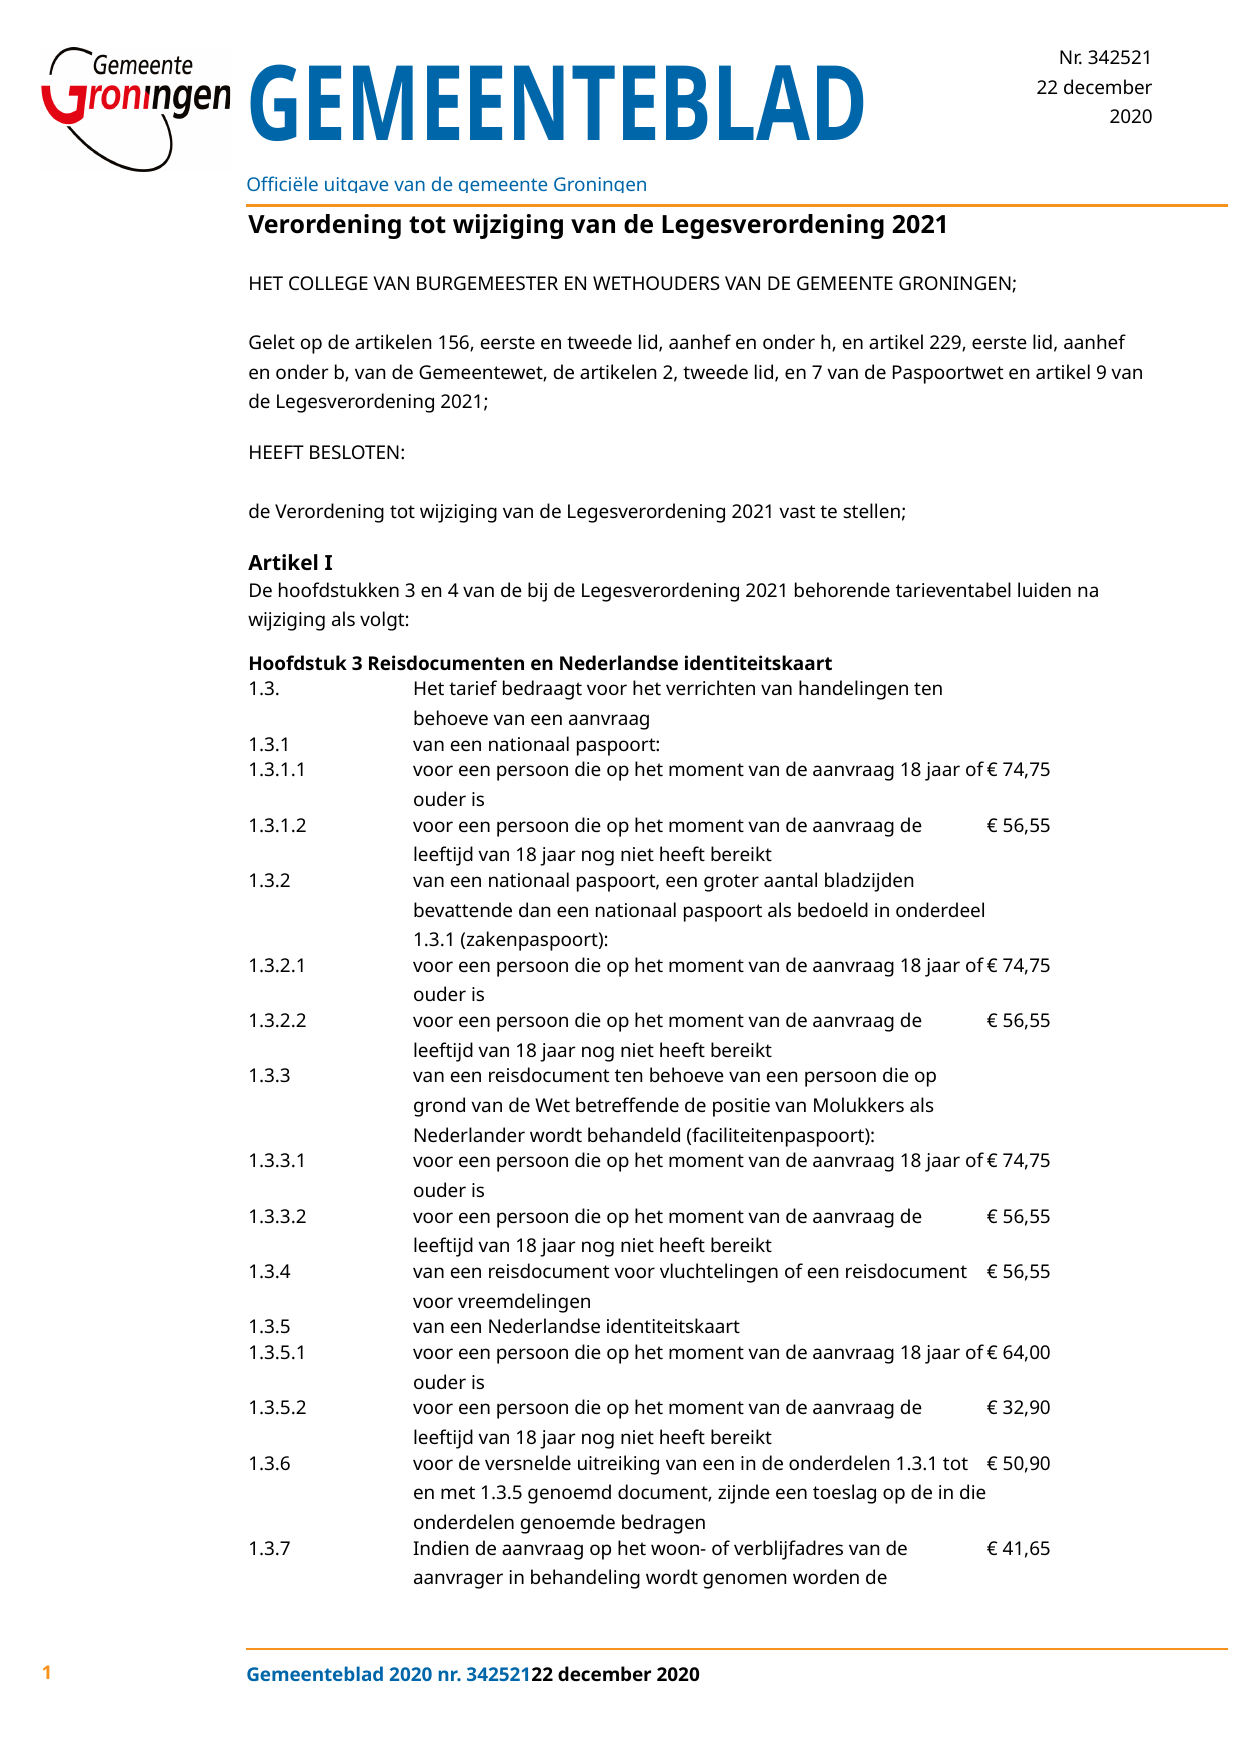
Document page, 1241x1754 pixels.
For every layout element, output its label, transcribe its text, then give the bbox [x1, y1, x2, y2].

table_cell € 56,55 [987, 1203, 1152, 1258]
table_cell voor een persoon die op het moment van de aanvraag 18 jaar of ouder is [413, 1339, 987, 1394]
table_cell voor een persoon die op het moment van de aanvraag de leeftijd van 18 jaar nog niet heeft bereikt [413, 812, 987, 867]
table_cell 1.3.2.1 [248, 952, 413, 1007]
table_cell 1.3.3 [248, 1063, 413, 1148]
text HET COLLEGE VAN BURGEMEESTER EN WETHOUDERS VAN DE GEMEENTE GRONINGEN; [248, 270, 1152, 296]
table_cell € 50,90 [987, 1450, 1152, 1535]
table_cell € 56,55 [987, 1258, 1152, 1313]
table_cell voor een persoon die op het moment van de aanvraag de leeftijd van 18 jaar nog niet heeft bereikt [413, 1395, 987, 1450]
table_cell 1.3.1 [248, 731, 413, 757]
picture [41, 47, 231, 172]
table_cell van een reisdocument ten behoeve van een persoon die op grond van de Wet betreffende de positie van Molukkers als Nederlander wordt behandeld (faciliteitenpaspoort): [413, 1063, 987, 1148]
table_cell [987, 867, 1152, 952]
table_cell voor de versnelde uitreiking van een in de onderdelen 1.3.1 tot en met 1.3.5 genoemd document, zijnde een toeslag op de in die onderdelen genoemde bedragen [413, 1450, 987, 1535]
table_cell van een nationaal paspoort, een groter aantal bladzijden bevattende dan een nationaal paspoort als bedoeld in onderdeel 1.3.1 (zakenpaspoort): [413, 867, 987, 952]
table_cell [987, 1314, 1152, 1339]
table_cell € 56,55 [987, 812, 1152, 867]
table_cell 1.3.7 [248, 1535, 413, 1590]
table_cell voor een persoon die op het moment van de aanvraag 18 jaar of ouder is [413, 757, 987, 812]
table_cell voor een persoon die op het moment van de aanvraag de leeftijd van 18 jaar nog niet heeft bereikt [413, 1008, 987, 1063]
table_cell 1.3.5.1 [248, 1339, 413, 1394]
table_header 1.3. [248, 676, 413, 731]
table_cell 1.3.5 [248, 1314, 413, 1339]
table_cell voor een persoon die op het moment van de aanvraag de leeftijd van 18 jaar nog niet heeft bereikt [413, 1203, 987, 1258]
text Artikel I [248, 548, 1152, 577]
table_cell € 32,90 [987, 1395, 1152, 1450]
table_cell 1.3.4 [248, 1258, 413, 1313]
table_cell voor een persoon die op het moment van de aanvraag 18 jaar of ouder is [413, 952, 987, 1007]
table_cell 1.3.2 [248, 867, 413, 952]
table_cell 1.3.1.1 [248, 757, 413, 812]
table_cell 1.3.5.2 [248, 1395, 413, 1450]
text Verordening tot wijziging van de Legesverordening 2021 [248, 207, 1152, 241]
table_header Het tarief bedraagt voor het verrichten van handelingen ten behoeve van een aanvraag [413, 676, 987, 731]
table_cell van een Nederlandse identiteitskaart [413, 1314, 987, 1339]
table_cell € 74,75 [987, 1148, 1152, 1203]
text HEEFT BESLOTEN: [248, 439, 1152, 465]
text de Verordening tot wijziging van de Legesverordening 2021 vast te stellen; [248, 498, 1152, 524]
table_cell 1.3.3.1 [248, 1148, 413, 1203]
table_cell € 56,55 [987, 1008, 1152, 1063]
table_cell 1.3.6 [248, 1450, 413, 1535]
table_cell 1.3.1.2 [248, 812, 413, 867]
table_cell van een reisdocument voor vluchtelingen of een reisdocument voor vreemdelingen [413, 1258, 987, 1313]
table_cell Indien de aanvraag op het woon- of verblijfadres van de aanvrager in behandeling wordt genomen worden de [413, 1535, 987, 1590]
table_cell van een nationaal paspoort: [413, 731, 987, 757]
text Hoofdstuk 3 Reisdocumenten en Nederlandse identiteitskaart [248, 650, 1152, 675]
table_cell 1.3.3.2 [248, 1203, 413, 1258]
table_header [987, 676, 1152, 731]
text Gelet op de artikelen 156, eerste en tweede lid, aanhef en onder h, en artikel 229, eerste lid, aanhef en onder b, van de Gemeentewet, de artikelen 2, tweede lid, en 7 van de Paspoortwet en artikel 9 van de Legesverordening 2021; [248, 329, 1152, 414]
table_cell voor een persoon die op het moment van de aanvraag 18 jaar of ouder is [413, 1148, 987, 1203]
table_cell € 74,75 [987, 952, 1152, 1007]
table_cell 1.3.2.2 [248, 1008, 413, 1063]
table_cell € 64,00 [987, 1339, 1152, 1394]
text De hoofdstukken 3 en 4 van de bij de Legesverordening 2021 behorende tarieventabel luiden na wijziging als volgt: [248, 577, 1152, 632]
table_cell [987, 731, 1152, 757]
table_cell € 74,75 [987, 757, 1152, 812]
table_cell [987, 1063, 1152, 1148]
table_cell € 41,65 [987, 1535, 1152, 1590]
